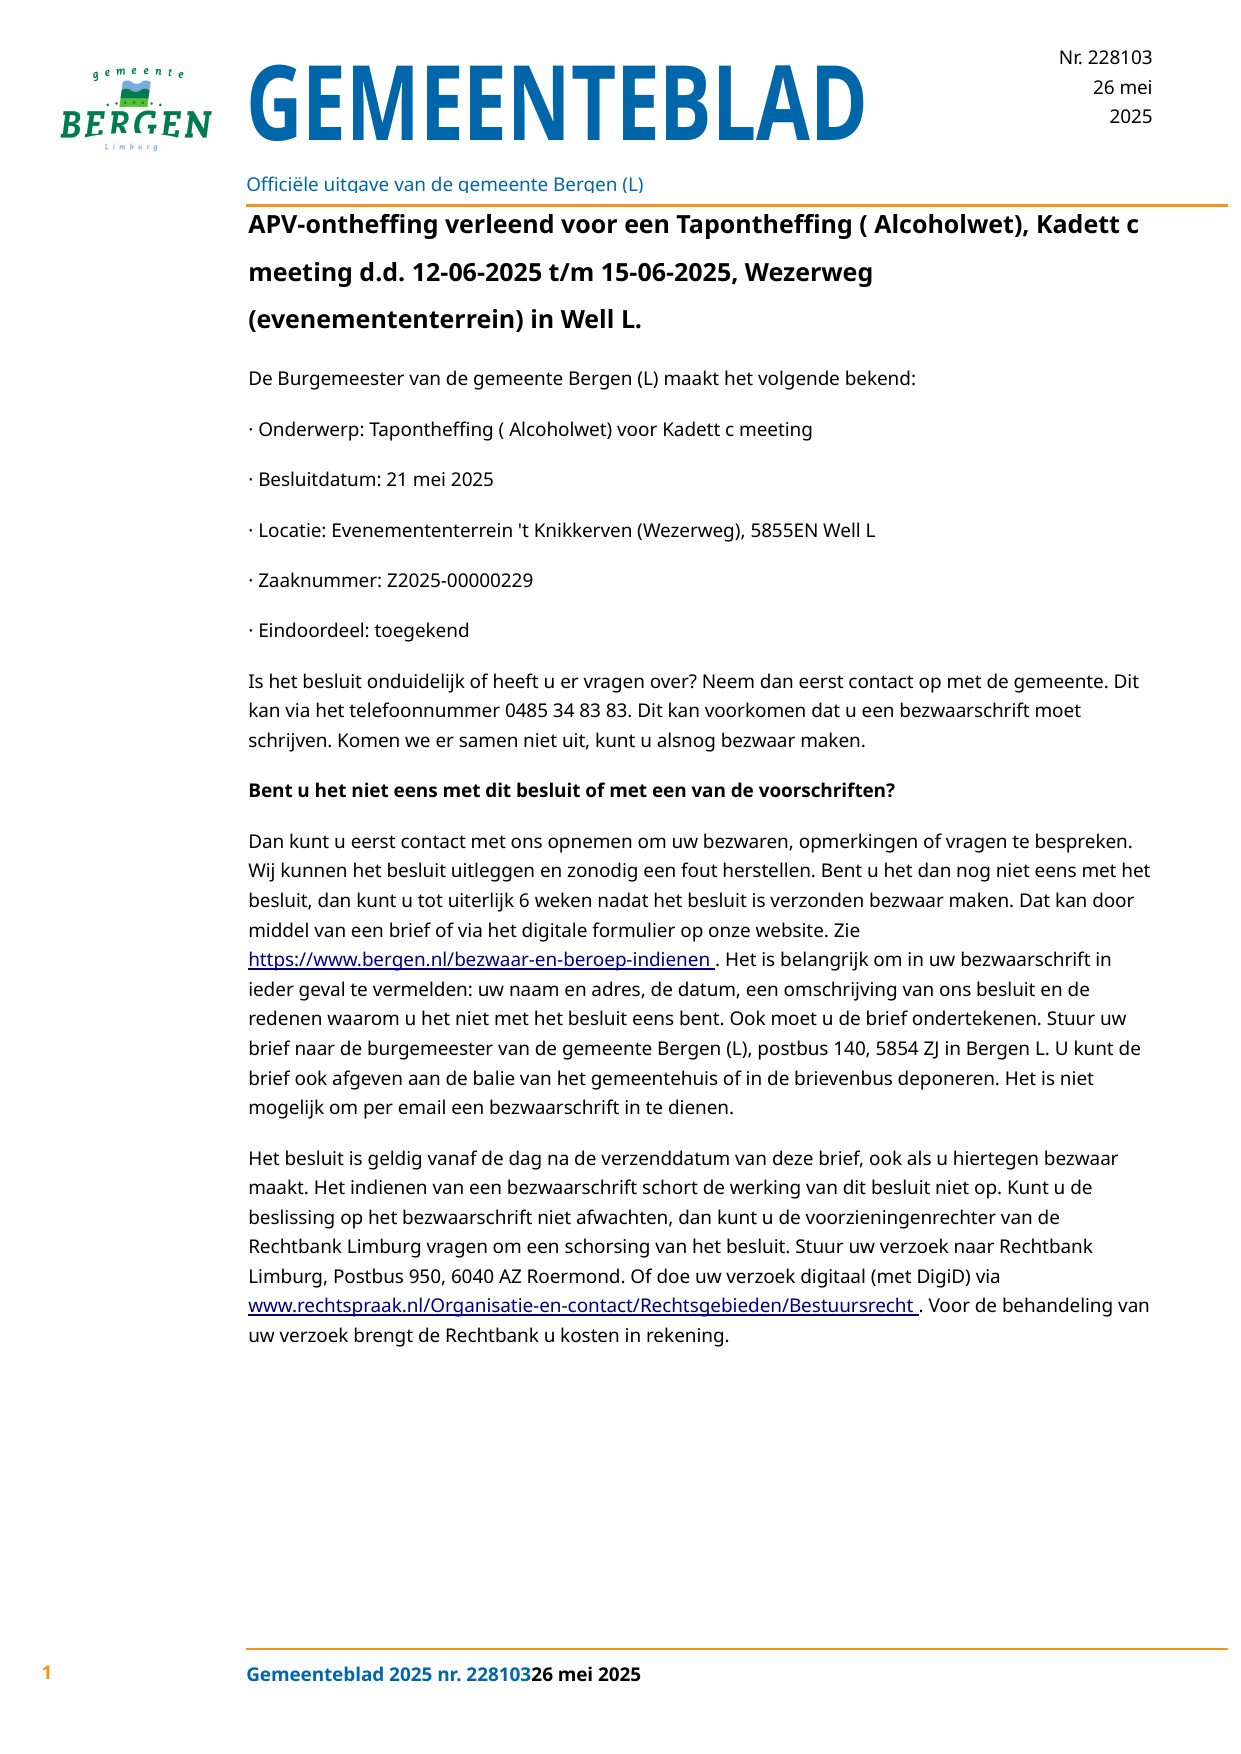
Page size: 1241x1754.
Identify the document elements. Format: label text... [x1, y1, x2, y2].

text Het besluit is geldig vanaf de dag na de verzenddatum van deze brief, ook als u hiertegen bezwaar maakt. Het indienen van een bezwaarschrift schort de werking van dit besluit niet op. Kunt u de beslissing op het bezwaarschrift niet afwachten, dan kunt u de voorzieningenrechter van de Rechtbank Limburg vragen om een schorsing van het besluit. Stuur uw verzoek naar Rechtbank Limburg, Postbus 950, 6040 AZ Roermond. Of doe uw verzoek digitaal (met DigiD) via www.rechtspraak.nl/Organisatie-en-contact/Rechtsgebieden/Bestuursrecht . Voor de behandeling van uw verzoek brengt de Rechtbank u kosten in rekening. [248, 1145, 1152, 1348]
text Dan kunt u eerst contact met ons opnemen om uw bezwaren, opmerkingen of vragen te bespreken. Wij kunnen het besluit uitleggen en zonodig een fout herstellen. Bent u het dan nog niet eens met het besluit, dan kunt u tot uiterlijk 6 weken nadat het besluit is verzonden bezwaar maken. Dat kan door middel van een brief of via het digitale formulier op onze website. Zie https://www.bergen.nl/bezwaar-en-beroep-indienen . Het is belangrijk om in uw bezwaarschrift in ieder geval te vermelden: uw naam en adres, de datum, een omschrijving van ons besluit en de redenen waarom u het niet met het besluit eens bent. Ook moet u de brief ondertekenen. Stuur uw brief naar de burgemeester van de gemeente Bergen (L), postbus 140, 5854 ZJ in Bergen L. U kunt de brief ook afgeven aan de balie van het gemeentehuis of in de brievenbus deponeren. Het is niet mogelijk om per email een bezwaarschrift in te dienen. [248, 828, 1152, 1120]
text · Eindoordeel: toegekend [248, 618, 1152, 643]
text · Locatie: Evenemententerrein 't Knikkerven (Wezerweg), 5855EN Well L [248, 517, 1152, 542]
text APV-ontheffing verleend voor een Tapontheffing ( Alcoholwet), Kadett c meeting d.d. 12-06-2025 t/m 15-06-2025, Wezerweg (evenemententerrein) in Well L. [248, 207, 1152, 336]
picture [41, 47, 231, 172]
text · Zaaknummer: Z2025-00000229 [248, 567, 1152, 593]
text Bent u het niet eens met dit besluit of met een van de voorschriften? [248, 778, 1152, 803]
text De Burgemeester van de gemeente Bergen (L) maakt het volgende bekend: [248, 366, 1152, 391]
text Is het besluit onduidelijk of heeft u er vragen over? Neem dan eerst contact op met de gemeente. Dit kan via het telefoonnummer 0485 34 83 83. Dit kan voorkomen dat u een bezwaarschrift moet schrijven. Komen we er samen niet uit, kunt u alsnog bezwaar maken. [248, 668, 1152, 753]
text · Onderwerp: Tapontheffing ( Alcoholwet) voor Kadett c meeting [248, 416, 1152, 442]
text · Besluitdatum: 21 mei 2025 [248, 466, 1152, 492]
